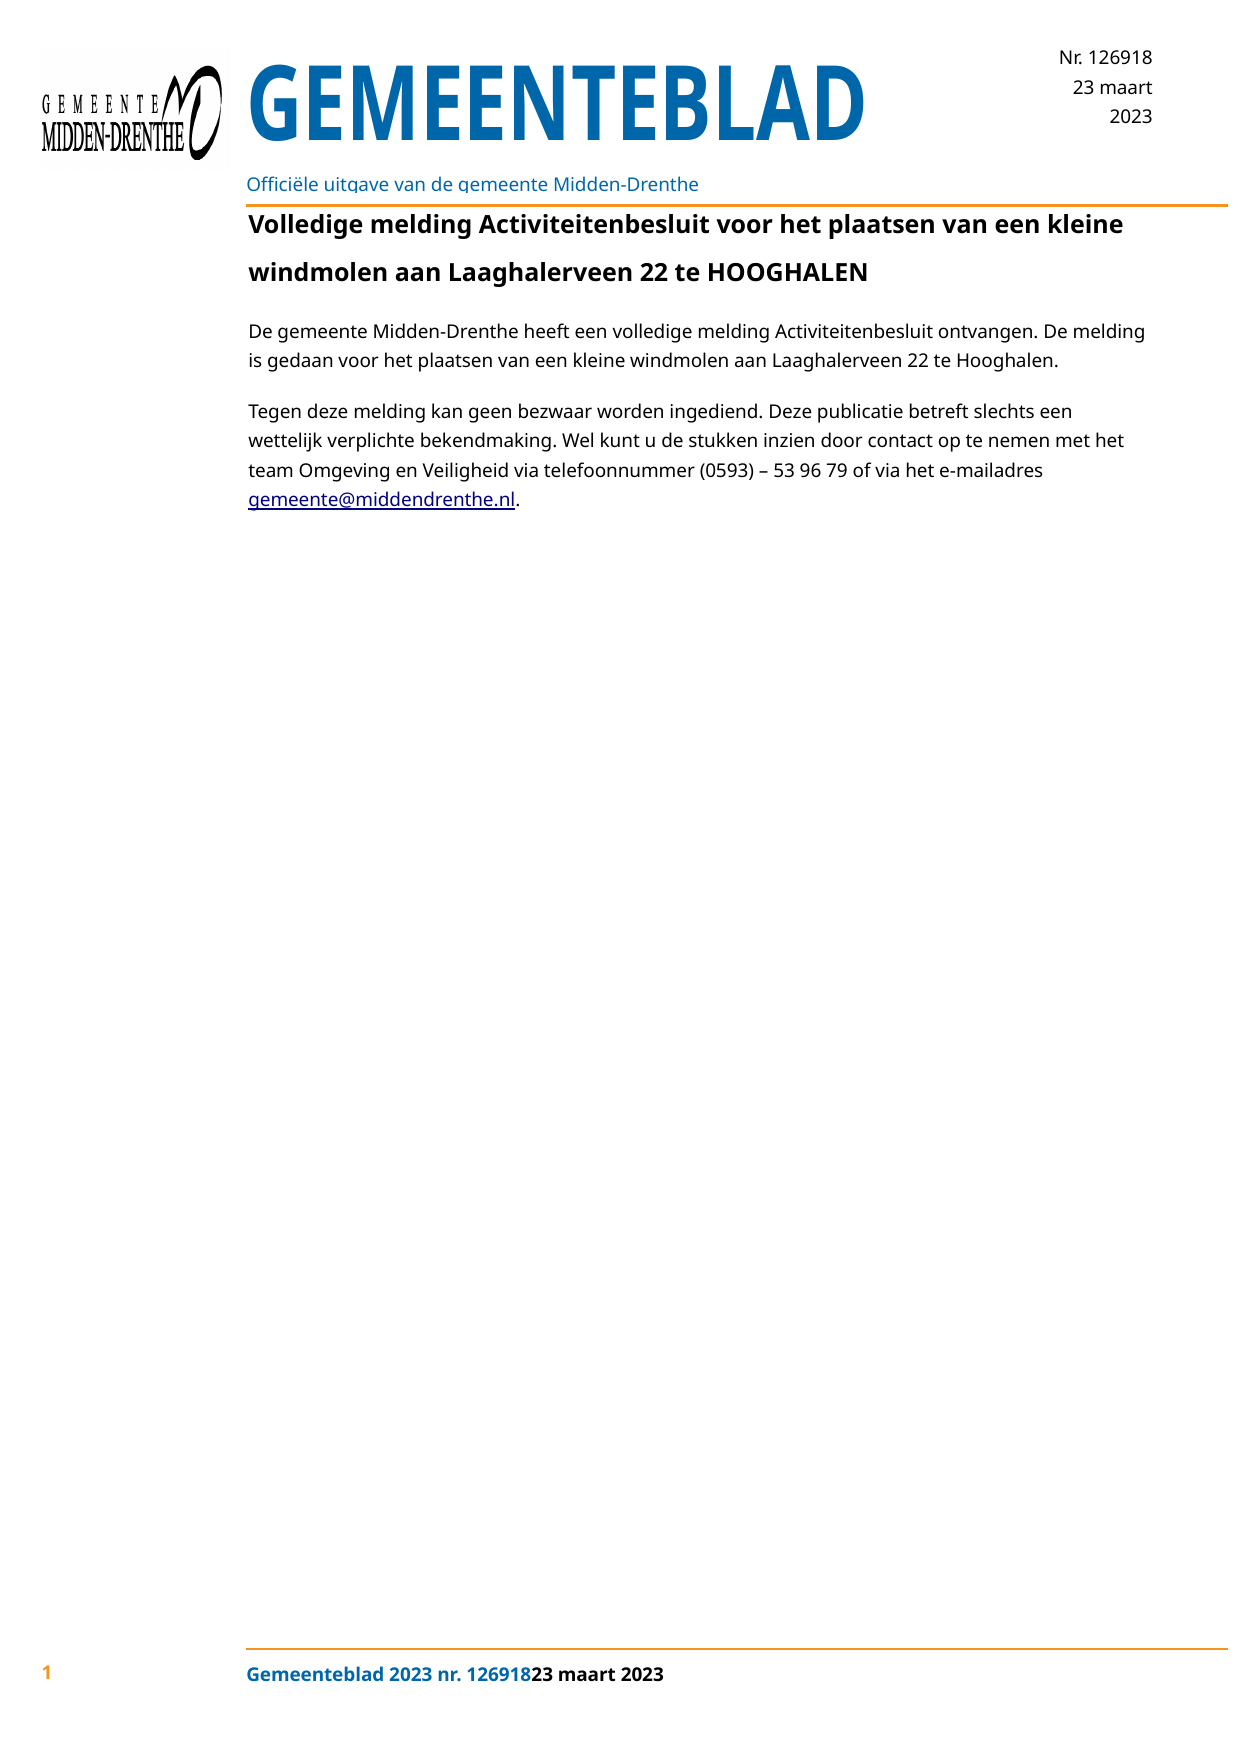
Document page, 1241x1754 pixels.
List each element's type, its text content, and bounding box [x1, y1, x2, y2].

picture [41, 47, 231, 172]
text De gemeente Midden-Drenthe heeft een volledige melding Activiteitenbesluit ontvangen. De melding is gedaan voor het plaatsen van een kleine windmolen aan Laaghalerveen 22 te Hooghalen. [248, 318, 1152, 373]
text Tegen deze melding kan geen bezwaar worden ingediend. Deze publicatie betreft slechts een wettelijk verplichte bekendmaking. Wel kunt u de stukken inzien door contact op te nemen met het team Omgeving en Veiligheid via telefoonnummer (0593) – 53 96 79 of via het e-mailadres gemeente@middendrenthe.nl. [248, 398, 1152, 512]
text Volledige melding Activiteitenbesluit voor het plaatsen van een kleine windmolen aan Laaghalerveen 22 te HOOGHALEN [248, 207, 1152, 288]
